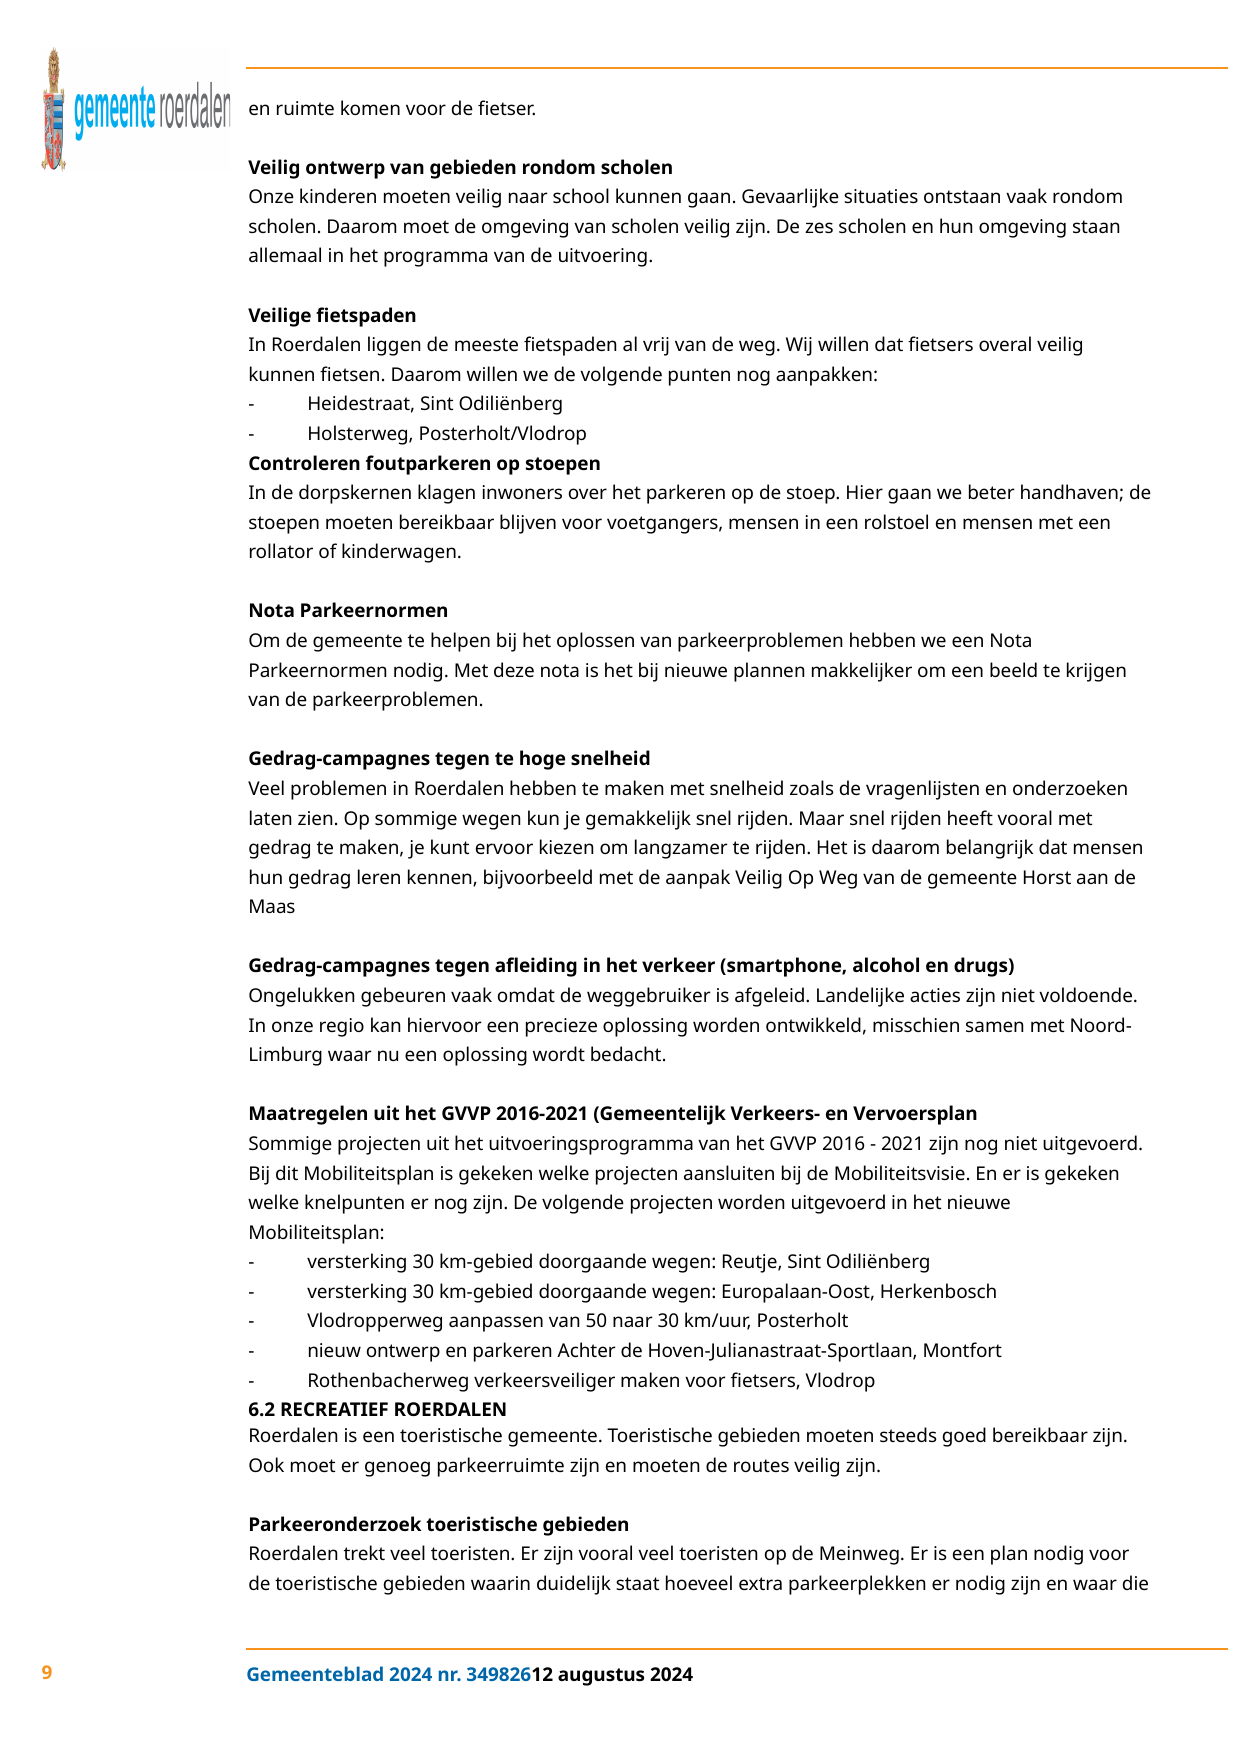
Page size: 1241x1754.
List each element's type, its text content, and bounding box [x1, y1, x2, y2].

list Vlodropperweg aanpassen van 50 naar 30 km/uur, Posterholt [248, 1308, 1152, 1333]
picture [41, 47, 231, 172]
text Veilig ontwerp van gebieden rondom scholen [248, 154, 1152, 180]
text Om de gemeente te helpen bij het oplossen van parkeerproblemen hebben we een Nota Parkeernormen nodig. Met deze nota is het bij nieuwe plannen makkelijker om een beeld te krijgen van de parkeerproblemen. [248, 627, 1152, 712]
list Heidestraat, Sint Odiliënberg [248, 391, 1152, 416]
text Roerdalen is een toeristische gemeente. Toeristische gebieden moeten steeds goed bereikbaar zijn. Ook moet er genoeg parkeerruimte zijn en moeten de routes veilig zijn. [248, 1422, 1152, 1477]
text In de dorpskernen klagen inwoners over het parkeren op de stoep. Hier gaan we beter handhaven; de stoepen moeten bereikbaar blijven voor voetgangers, mensen in een rolstoel en mensen met een rollator of kinderwagen. [248, 479, 1152, 564]
text Veel problemen in Roerdalen hebben te maken met snelheid zoals de vragenlijsten en onderzoeken laten zien. Op sommige wegen kun je gemakkelijk snel rijden. Maar snel rijden heeft vooral met gedrag te maken, je kunt ervoor kiezen om langzamer te rijden. Het is daarom belangrijk dat mensen hun gedrag leren kennen, bijvoorbeeld met de aanpak Veilig Op Weg van de gemeente Horst aan de Maas [248, 775, 1152, 919]
text Gedrag-campagnes tegen afleiding in het verkeer (smartphone, alcohol en drugs) [248, 953, 1152, 978]
list versterking 30 km-gebied doorgaande wegen: Reutje, Sint Odiliënberg [248, 1248, 1152, 1274]
text Controleren foutparkeren op stoepen [248, 450, 1152, 476]
text Roerdalen trekt veel toeristen. Er zijn vooral veel toeristen op de Meinweg. Er is een plan nodig voor de toeristische gebieden waarin duidelijk staat hoeveel extra parkeerplekken er nodig zijn en waar die [248, 1541, 1152, 1596]
text 6.2 RECREATIEF ROERDALEN [248, 1396, 1152, 1422]
list nieuw ontwerp en parkeren Achter de Hoven-Julianastraat-Sportlaan, Montfort [248, 1337, 1152, 1363]
text In Roerdalen liggen de meeste fietspaden al vrij van de weg. Wij willen dat fietsers overal veilig kunnen fietsen. Daarom willen we de volgende punten nog aanpakken: [248, 331, 1152, 387]
text Veilige fietspaden [248, 302, 1152, 328]
list Rothenbacherweg verkeersveiliger maken voor fietsers, Vlodrop [248, 1367, 1152, 1393]
text Onze kinderen moeten veilig naar school kunnen gaan. Gevaarlijke situaties ontstaan vaak rondom scholen. Daarom moet de omgeving van scholen veilig zijn. De zes scholen en hun omgeving staan allemaal in het programma van de uitvoering. [248, 183, 1152, 268]
text Parkeeronderzoek toeristische gebieden [248, 1511, 1152, 1537]
list Holsterweg, Posterholt/Vlodrop [248, 420, 1152, 446]
text en ruimte komen voor de fietser. [248, 95, 1152, 121]
text Sommige projecten uit het uitvoeringsprogramma van het GVVP 2016 - 2021 zijn nog niet uitgevoerd. Bij dit Mobiliteitsplan is gekeken welke projecten aansluiten bij de Mobiliteitsvisie. En er is gekeken welke knelpunten er nog zijn. De volgende projecten worden uitgevoerd in het nieuwe Mobiliteitsplan: [248, 1130, 1152, 1245]
text Gedrag-campagnes tegen te hoge snelheid [248, 746, 1152, 771]
list versterking 30 km-gebied doorgaande wegen: Europalaan-Oost, Herkenbosch [248, 1278, 1152, 1304]
text Maatregelen uit het GVVP 2016-2021 (Gemeentelijk Verkeers- en Vervoersplan [248, 1101, 1152, 1126]
text Ongelukken gebeuren vaak omdat de weggebruiker is afgeleid. Landelijke acties zijn niet voldoende. In onze regio kan hiervoor een precieze oplossing worden ontwikkeld, misschien samen met Noord-Limburg waar nu een oplossing wordt bedacht. [248, 982, 1152, 1067]
text Nota Parkeernormen [248, 598, 1152, 623]
